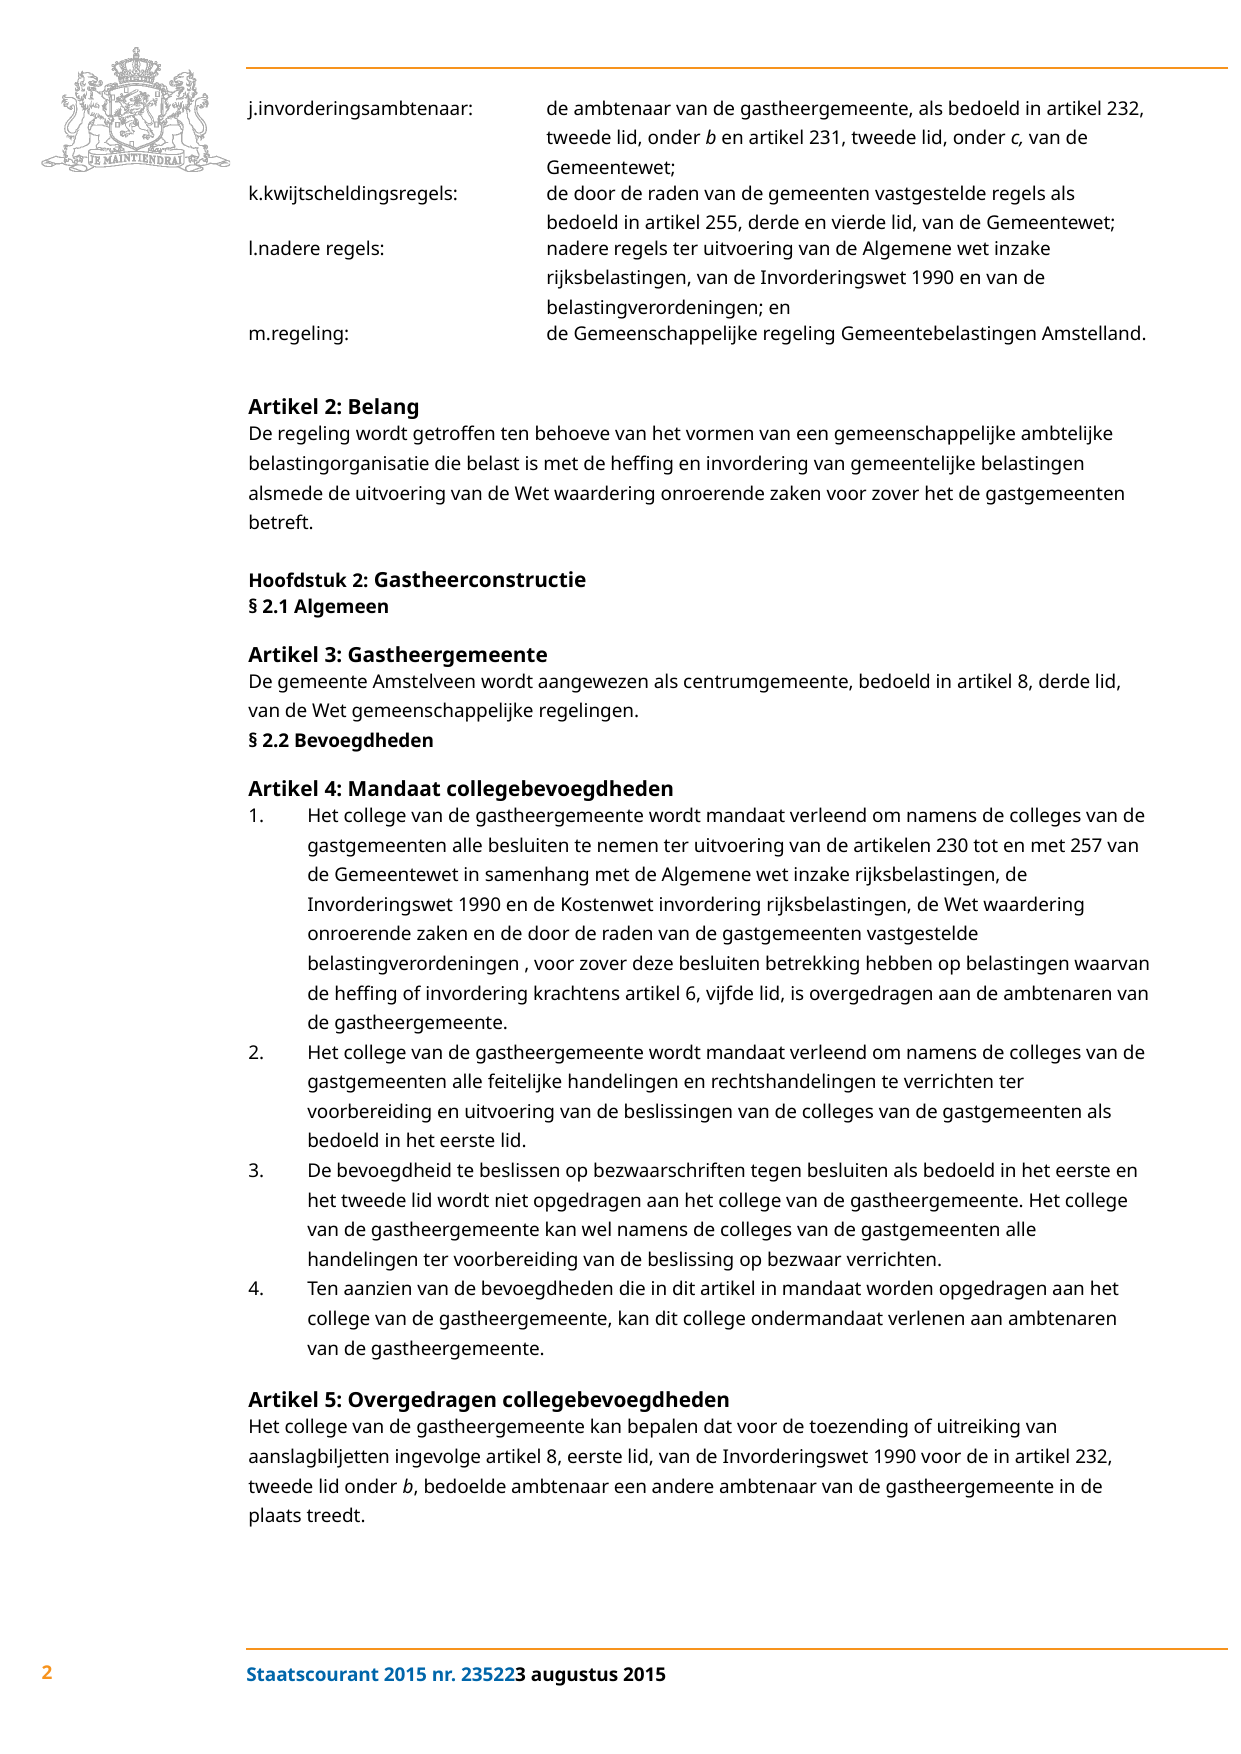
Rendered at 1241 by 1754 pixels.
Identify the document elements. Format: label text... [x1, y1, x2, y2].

picture [41, 47, 231, 172]
list Ten aanzien van de bevoegdheden die in dit artikel in mandaat worden opgedragen aan het college van de gastheergemeente, kan dit college ondermandaat verlenen aan ambtenaren van de gastheergemeente. [248, 1276, 1152, 1361]
list De bevoegdheid te beslissen op bezwaarschriften tegen besluiten als bedoeld in het eerste en het tweede lid wordt niet opgedragen aan het college van de gastheergemeente. Het college van de gastheergemeente kan wel namens de colleges van de gastgemeenten alle handelingen ter voorbereiding van de beslissing op bezwaar verrichten. [248, 1157, 1152, 1272]
text Het college van de gastheergemeente kan bepalen dat voor de toezending of uitreiking van aanslagbiljetten ingevolge artikel 8, eerste lid, van de Invorderingswet 1990 voor de in artikel 232, tweede lid onder b, bedoelde ambtenaar een andere ambtenaar van de gastheergemeente in de plaats treedt. [248, 1414, 1152, 1528]
table_cell j.invorderingsambtenaar: [248, 95, 546, 180]
text Artikel 5: Overgedragen collegebevoegdheden [248, 1385, 1152, 1414]
text Artikel 2: Belang [248, 392, 1152, 421]
table_cell l.nadere regels: [248, 235, 546, 320]
table_cell k.kwijtscheldingsregels: [248, 180, 546, 235]
table_cell m.regeling: [248, 320, 546, 346]
list Het college van de gastheergemeente wordt mandaat verleend om namens de colleges van de gastgemeenten alle feitelijke handelingen en rechtshandelingen te verrichten ter voorbereiding en uitvoering van de beslissingen van de colleges van de gastgemeenten als bedoeld in het eerste lid. [248, 1039, 1152, 1153]
table_cell de door de raden van de gemeenten vastgestelde regels als bedoeld in artikel 255, derde en vierde lid, van de Gemeentewet; [546, 180, 1152, 235]
text Artikel 3: Gastheergemeente [248, 640, 1152, 668]
text De regeling wordt getroffen ten behoeve van het vormen van een gemeenschappelijke ambtelijke belastingorganisatie die belast is met de heffing en invordering van gemeentelijke belastingen alsmede de uitvoering van de Wet waardering onroerende zaken voor zover het de gastgemeenten betreft. [248, 421, 1152, 535]
text § 2.2 Bevoegdheden [248, 727, 1152, 753]
table_cell nadere regels ter uitvoering van de Algemene wet inzake rijksbelastingen, van de Invorderingswet 1990 en van de belastingverordeningen; en [546, 235, 1152, 320]
text Hoofdstuk 2: Gastheerconstructie [248, 565, 1152, 593]
list Het college van de gastheergemeente wordt mandaat verleend om namens de colleges van de gastgemeenten alle besluiten te nemen ter uitvoering van de artikelen 230 tot en met 257 van de Gemeentewet in samenhang met de Algemene wet inzake rijksbelastingen, de Invorderingswet 1990 en de Kostenwet invordering rijksbelastingen, de Wet waardering onroerende zaken en de door de raden van de gastgemeenten vastgestelde belastingverordeningen , voor zover deze besluiten betrekking hebben op belastingen waarvan de heffing of invordering krachtens artikel 6, vijfde lid, is overgedragen aan de ambtenaren van de gastheergemeente. [248, 802, 1152, 1035]
text § 2.1 Algemeen [248, 593, 1152, 619]
text Artikel 4: Mandaat collegebevoegdheden [248, 774, 1152, 802]
table_cell de ambtenaar van de gastheergemeente, als bedoeld in artikel 232, tweede lid, onder b en artikel 231, tweede lid, onder c, van de Gemeentewet; [546, 95, 1152, 180]
text De gemeente Amstelveen wordt aangewezen als centrumgemeente, bedoeld in artikel 8, derde lid, van de Wet gemeenschappelijke regelingen. [248, 668, 1152, 723]
table_cell de Gemeenschappelijke regeling Gemeentebelastingen Amstelland. [546, 320, 1152, 346]
